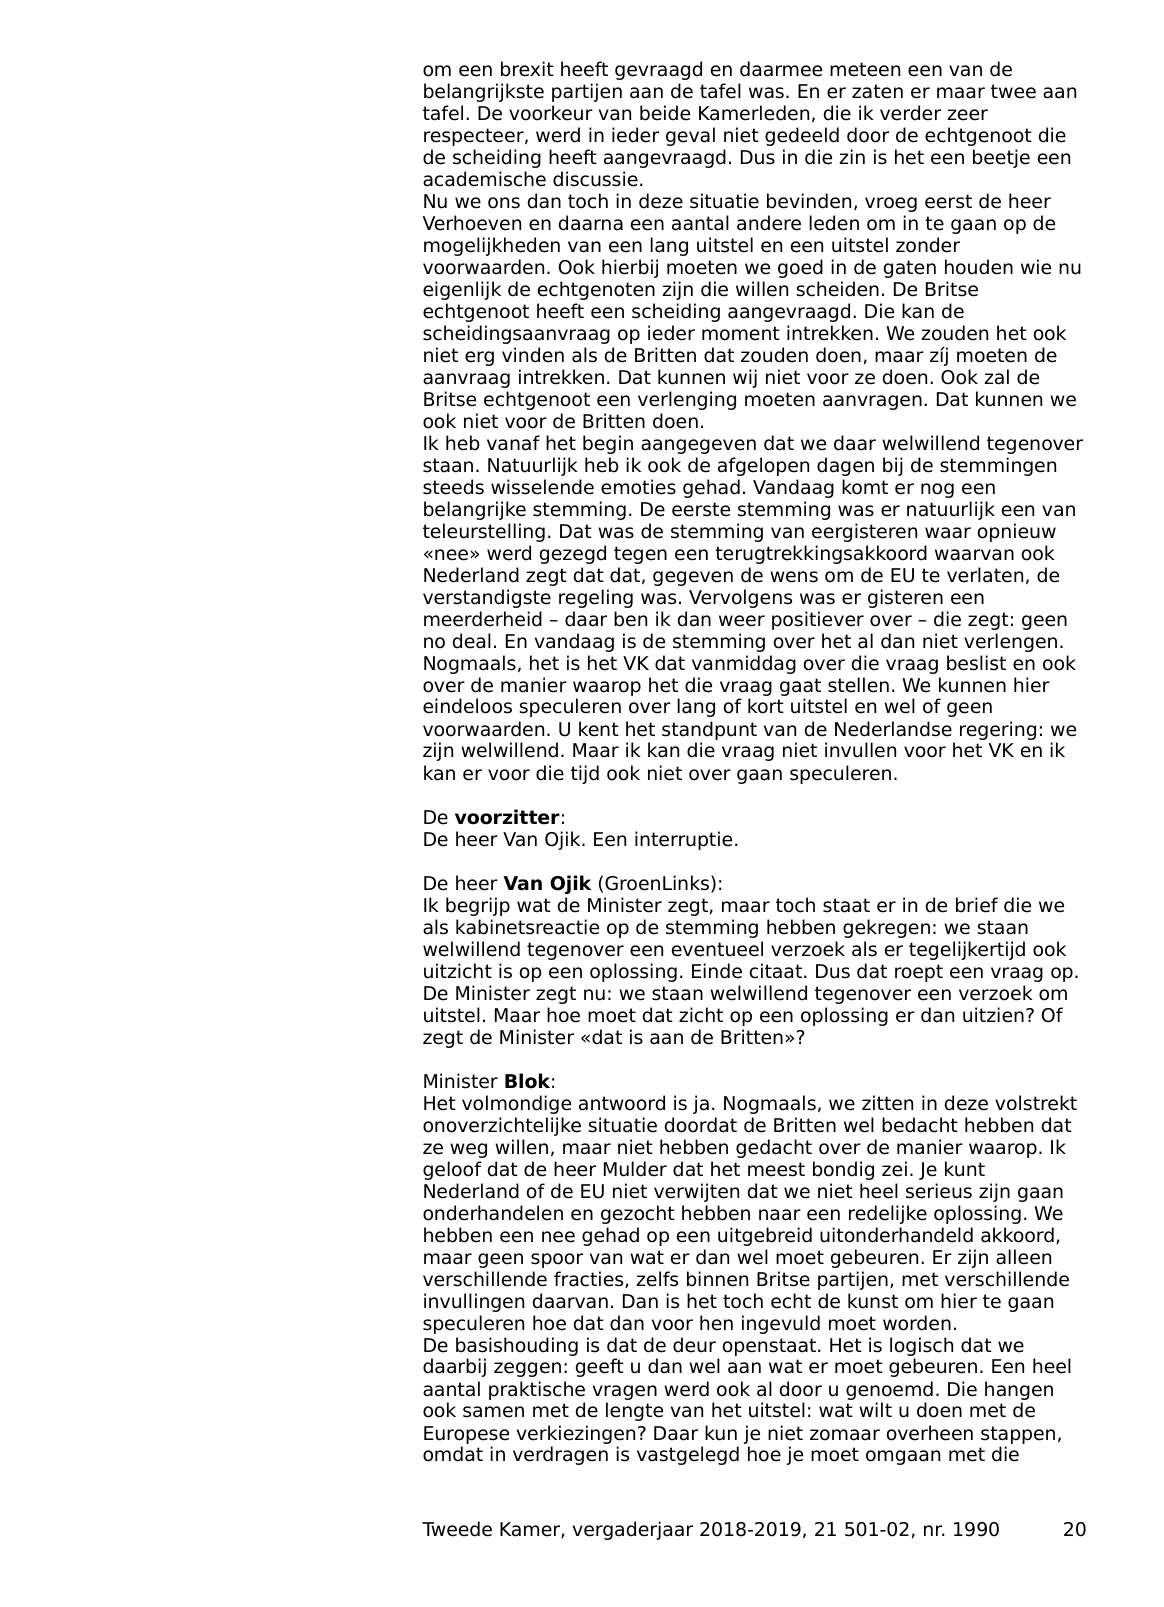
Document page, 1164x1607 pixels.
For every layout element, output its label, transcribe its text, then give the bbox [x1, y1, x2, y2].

text Het volmondige antwoord is ja. Nogmaals, we zitten in deze volstrekt onoverzichtelijke situatie doordat de Britten wel bedacht hebben dat ze weg willen, maar niet hebben gedacht over de manier waarop. Ik geloof dat de heer Mulder dat het meest bondig zei. Je kunt Nederland of de EU niet verwijten dat we niet heel serieus zijn gaan onderhandelen en gezocht hebben naar een redelijke oplossing. We hebben een nee gehad op een uitgebreid uitonderhandeld akkoord, maar geen spoor van wat er dan wel moet gebeuren. Er zijn alleen verschillende fracties, zelfs binnen Britse partijen, met verschillende invullingen daarvan. Dan is het toch echt de kunst om hier te gaan speculeren hoe dat dan voor hen ingevuld moet worden. [422, 1093, 1087, 1334]
text De heer Van Ojik. Een interruptie. [422, 828, 1087, 851]
text Minister Blok: [422, 1071, 1087, 1093]
text Ik begrijp wat de Minister zegt, maar toch staat er in de brief die we als kabinetsreactie op de stemming hebben gekregen: we staan welwillend tegenover een eventueel verzoek als er tegelijkertijd ook uitzicht is op een oplossing. Einde citaat. Dus dat roept een vraag op. De Minister zegt nu: we staan welwillend tegenover een verzoek om uitstel. Maar hoe moet dat zicht op een oplossing er dan uitzien? Of zegt de Minister «dat is aan de Britten»? [422, 895, 1087, 1048]
text De basishouding is dat de deur openstaat. Het is logisch dat we daarbij zeggen: geeft u dan wel aan wat er moet gebeuren. Een heel aantal praktische vragen werd ook al door u genoemd. Die hangen ook samen met de lengte van het uitstel: wat wilt u doen met de Europese verkiezingen? Daar kun je niet zomaar overheen stappen, omdat in verdragen is vastgelegd hoe je moet omgaan met die [422, 1334, 1087, 1466]
text om een brexit heeft gevraagd en daarmee meteen een van de belangrijkste partijen aan de tafel was. En er zaten er maar twee aan tafel. De voorkeur van beide Kamerleden, die ik verder zeer respecteer, werd in ieder geval niet gedeeld door de echtgenoot die de scheiding heeft aangevraagd. Dus in die zin is het een beetje een academische discussie. [422, 59, 1087, 191]
text De heer Van Ojik (GroenLinks): [422, 873, 1087, 895]
text Ik heb vanaf het begin aangegeven dat we daar welwillend tegenover staan. Natuurlijk heb ik ook de afgelopen dagen bij de stemmingen steeds wisselende emoties gehad. Vandaag komt er nog een belangrijke stemming. De eerste stemming was er natuurlijk een van teleurstelling. Dat was de stemming van eergisteren waar opnieuw «nee» werd gezegd tegen een terugtrekkingsakkoord waarvan ook Nederland zegt dat dat, gegeven de wens om de EU te verlaten, de verstandigste regeling was. Vervolgens was er gisteren een meerderheid – daar ben ik dan weer positiever over – die zegt: geen no deal. En vandaag is de stemming over het al dan niet verlengen. [422, 433, 1087, 652]
text De voorzitter: [422, 807, 1087, 828]
text Nogmaals, het is het VK dat vanmiddag over die vraag beslist en ook over de manier waarop het die vraag gaat stellen. We kunnen hier eindeloos speculeren over lang of kort uitstel en wel of geen voorwaarden. U kent het standpunt van de Nederlandse regering: we zijn welwillend. Maar ik kan die vraag niet invullen voor het VK en ik kan er voor die tijd ook niet over gaan speculeren. [422, 652, 1087, 784]
text Nu we ons dan toch in deze situatie bevinden, vroeg eerst de heer Verhoeven en daarna een aantal andere leden om in te gaan op de mogelijkheden van een lang uitstel en een uitstel zonder voorwaarden. Ook hierbij moeten we goed in de gaten houden wie nu eigenlijk de echtgenoten zijn die willen scheiden. De Britse echtgenoot heeft een scheiding aangevraagd. Die kan de scheidingsaanvraag op ieder moment intrekken. We zouden het ook niet erg vinden als de Britten dat zouden doen, maar zíj moeten de aanvraag intrekken. Dat kunnen wij niet voor ze doen. Ook zal de Britse echtgenoot een verlenging moeten aanvragen. Dat kunnen we ook niet voor de Britten doen. [422, 191, 1087, 433]
